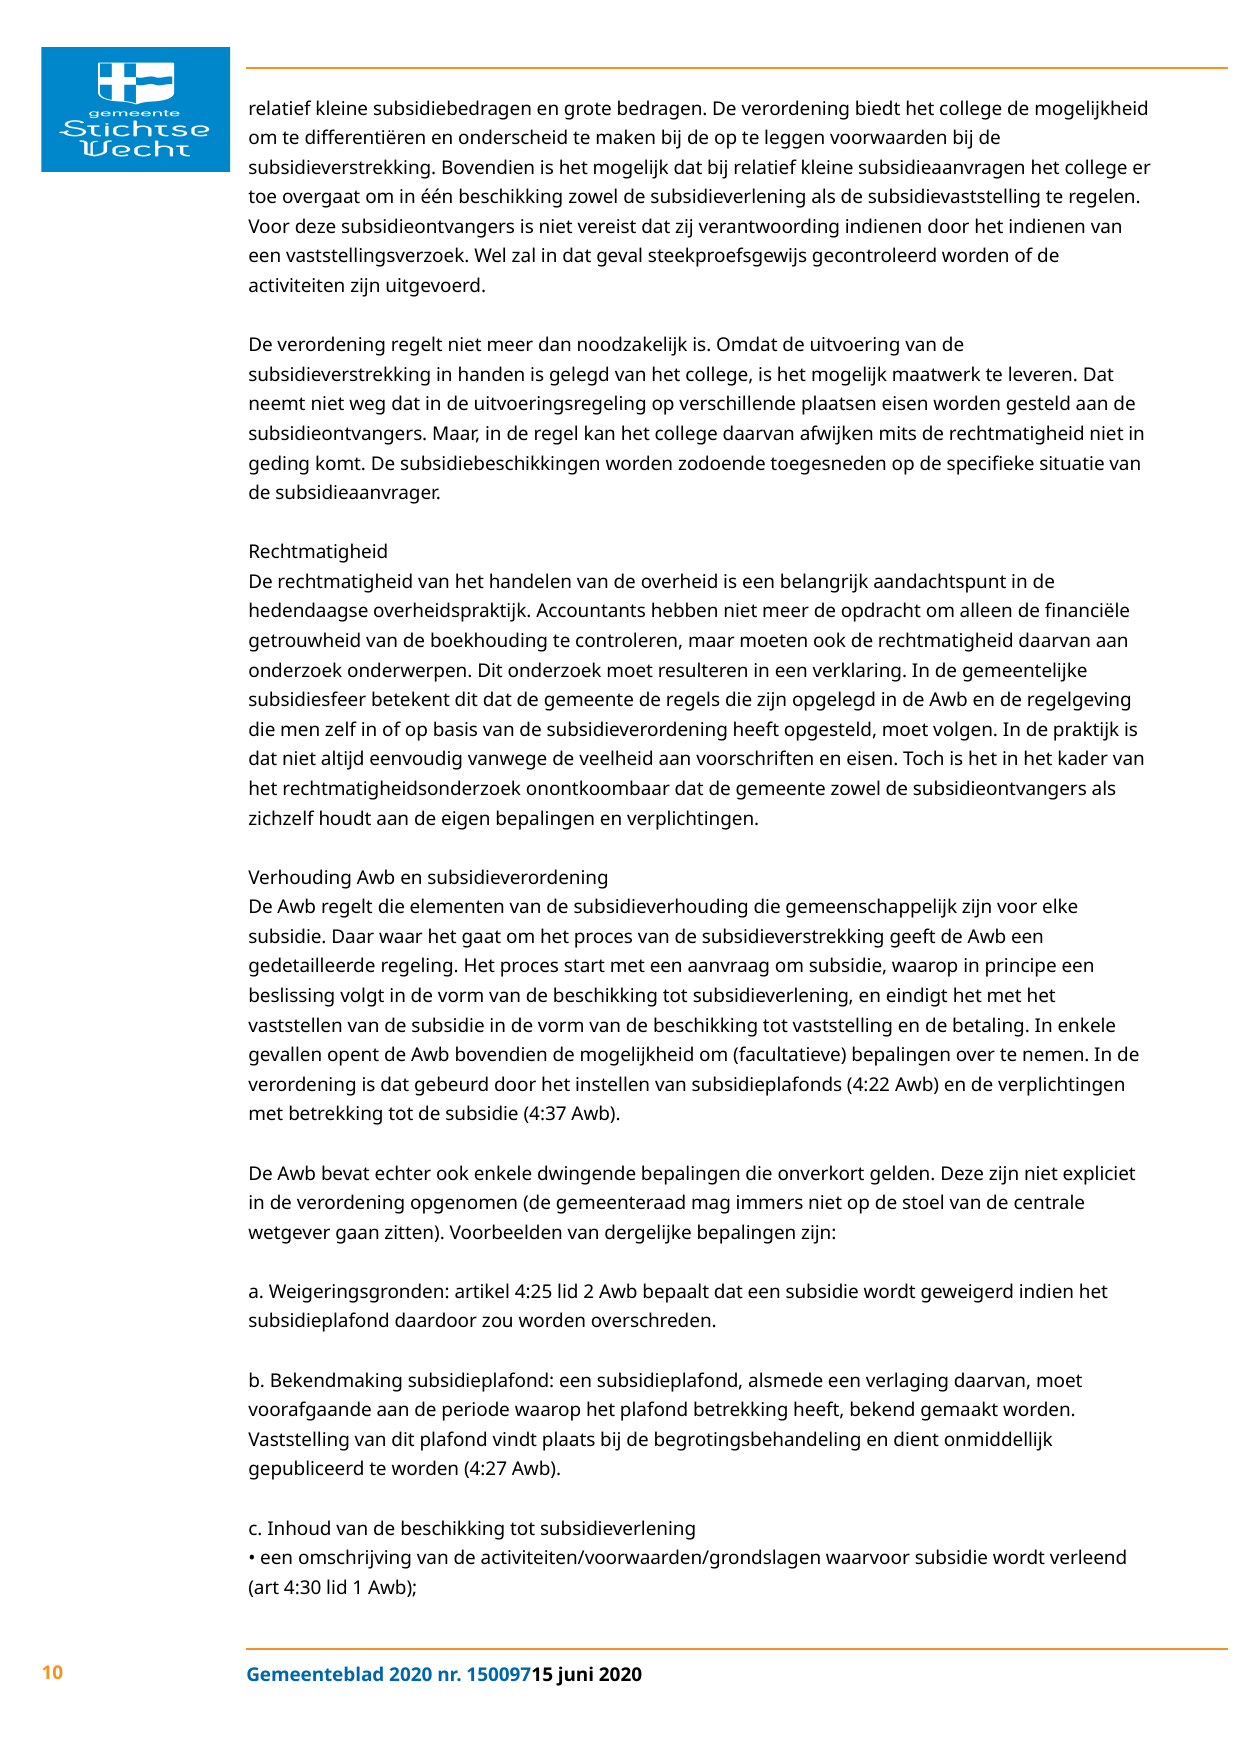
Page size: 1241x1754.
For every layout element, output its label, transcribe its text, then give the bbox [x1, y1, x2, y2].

text relatief kleine subsidiebedragen en grote bedragen. De verordening biedt het college de mogelijkheid om te differentiëren en onderscheid te maken bij de op te leggen voorwaarden bij de subsidieverstrekking. Bovendien is het mogelijk dat bij relatief kleine subsidieaanvragen het college er toe overgaat om in één beschikking zowel de subsidieverlening als de subsidievaststelling te regelen. Voor deze subsidieontvangers is niet vereist dat zij verantwoording indienen door het indienen van een vaststellingsverzoek. Wel zal in dat geval steekproefsgewijs gecontroleerd worden of de activiteiten zijn uitgevoerd. [248, 95, 1152, 298]
text De verordening regelt niet meer dan noodzakelijk is. Omdat de uitvoering van de subsidieverstrekking in handen is gelegd van het college, is het mogelijk maatwerk te leveren. Dat neemt niet weg dat in de uitvoeringsregeling op verschillende plaatsen eisen worden gesteld aan de subsidieontvangers. Maar, in de regel kan het college daarvan afwijken mits de rechtmatigheid niet in geding komt. De subsidiebeschikkingen worden zodoende toegesneden op de specifieke situatie van de subsidieaanvrager. [248, 331, 1152, 505]
text De rechtmatigheid van het handelen van de overheid is een belangrijk aandachtspunt in de hedendaagse overheidspraktijk. Accountants hebben niet meer de opdracht om alleen de financiële getrouwheid van de boekhouding te controleren, maar moeten ook de rechtmatigheid daarvan aan onderzoek onderwerpen. Dit onderzoek moet resulteren in een verklaring. In de gemeentelijke subsidiesfeer betekent dit dat de gemeente de regels die zijn opgelegd in de Awb en de regelgeving die men zelf in of op basis van de subsidieverordening heeft opgesteld, moet volgen. In de praktijk is dat niet altijd eenvoudig vanwege de veelheid aan voorschriften en eisen. Toch is het in het kader van het rechtmatigheidsonderzoek onontkoombaar dat de gemeente zowel de subsidieontvangers als zichzelf houdt aan de eigen bepalingen en verplichtingen. [248, 568, 1152, 831]
text Verhouding Awb en subsidieverordening [248, 864, 1152, 890]
text De Awb regelt die elementen van de subsidieverhouding die gemeenschappelijk zijn voor elke subsidie. Daar waar het gaat om het proces van de subsidieverstrekking geeft de Awb een gedetailleerde regeling. Het proces start met een aanvraag om subsidie, waarop in principe een beslissing volgt in de vorm van de beschikking tot subsidieverlening, en eindigt het met het vaststellen van de subsidie in de vorm van de beschikking tot vaststelling en de betaling. In enkele gevallen opent de Awb bovendien de mogelijkheid om (facultatieve) bepalingen over te nemen. In de verordening is dat gebeurd door het instellen van subsidieplafonds (4:22 Awb) en de verplichtingen met betrekking tot de subsidie (4:37 Awb). [248, 893, 1152, 1126]
text b. Bekendmaking subsidieplafond: een subsidieplafond, alsmede een verlaging daarvan, moet voorafgaande aan de periode waarop het plafond betrekking heeft, bekend gemaakt worden. Vaststelling van dit plafond vindt plaats bij de begrotingsbehandeling en dient onmiddellijk gepubliceerd te worden (4:27 Awb). [248, 1367, 1152, 1481]
picture [137, 63, 174, 103]
text c. Inhoud van de beschikking tot subsidieverlening [248, 1515, 1152, 1541]
text Rechtmatigheid [248, 538, 1152, 564]
text a. Weigeringsgronden: artikel 4:25 lid 2 Awb bepaalt dat een subsidie wordt geweigerd indien het subsidieplafond daardoor zou worden overschreden. [248, 1278, 1152, 1333]
picture [99, 63, 135, 101]
text • een omschrijving van de activiteiten/voorwaarden/grondslagen waarvoor subsidie wordt verleend (art 4:30 lid 1 Awb); [248, 1544, 1152, 1600]
text De Awb bevat echter ook enkele dwingende bepalingen die onverkort gelden. Deze zijn niet expliciet in de verordening opgenomen (de gemeenteraad mag immers niet op de stoel van de centrale wetgever gaan zitten). Voorbeelden van dergelijke bepalingen zijn: [248, 1160, 1152, 1245]
